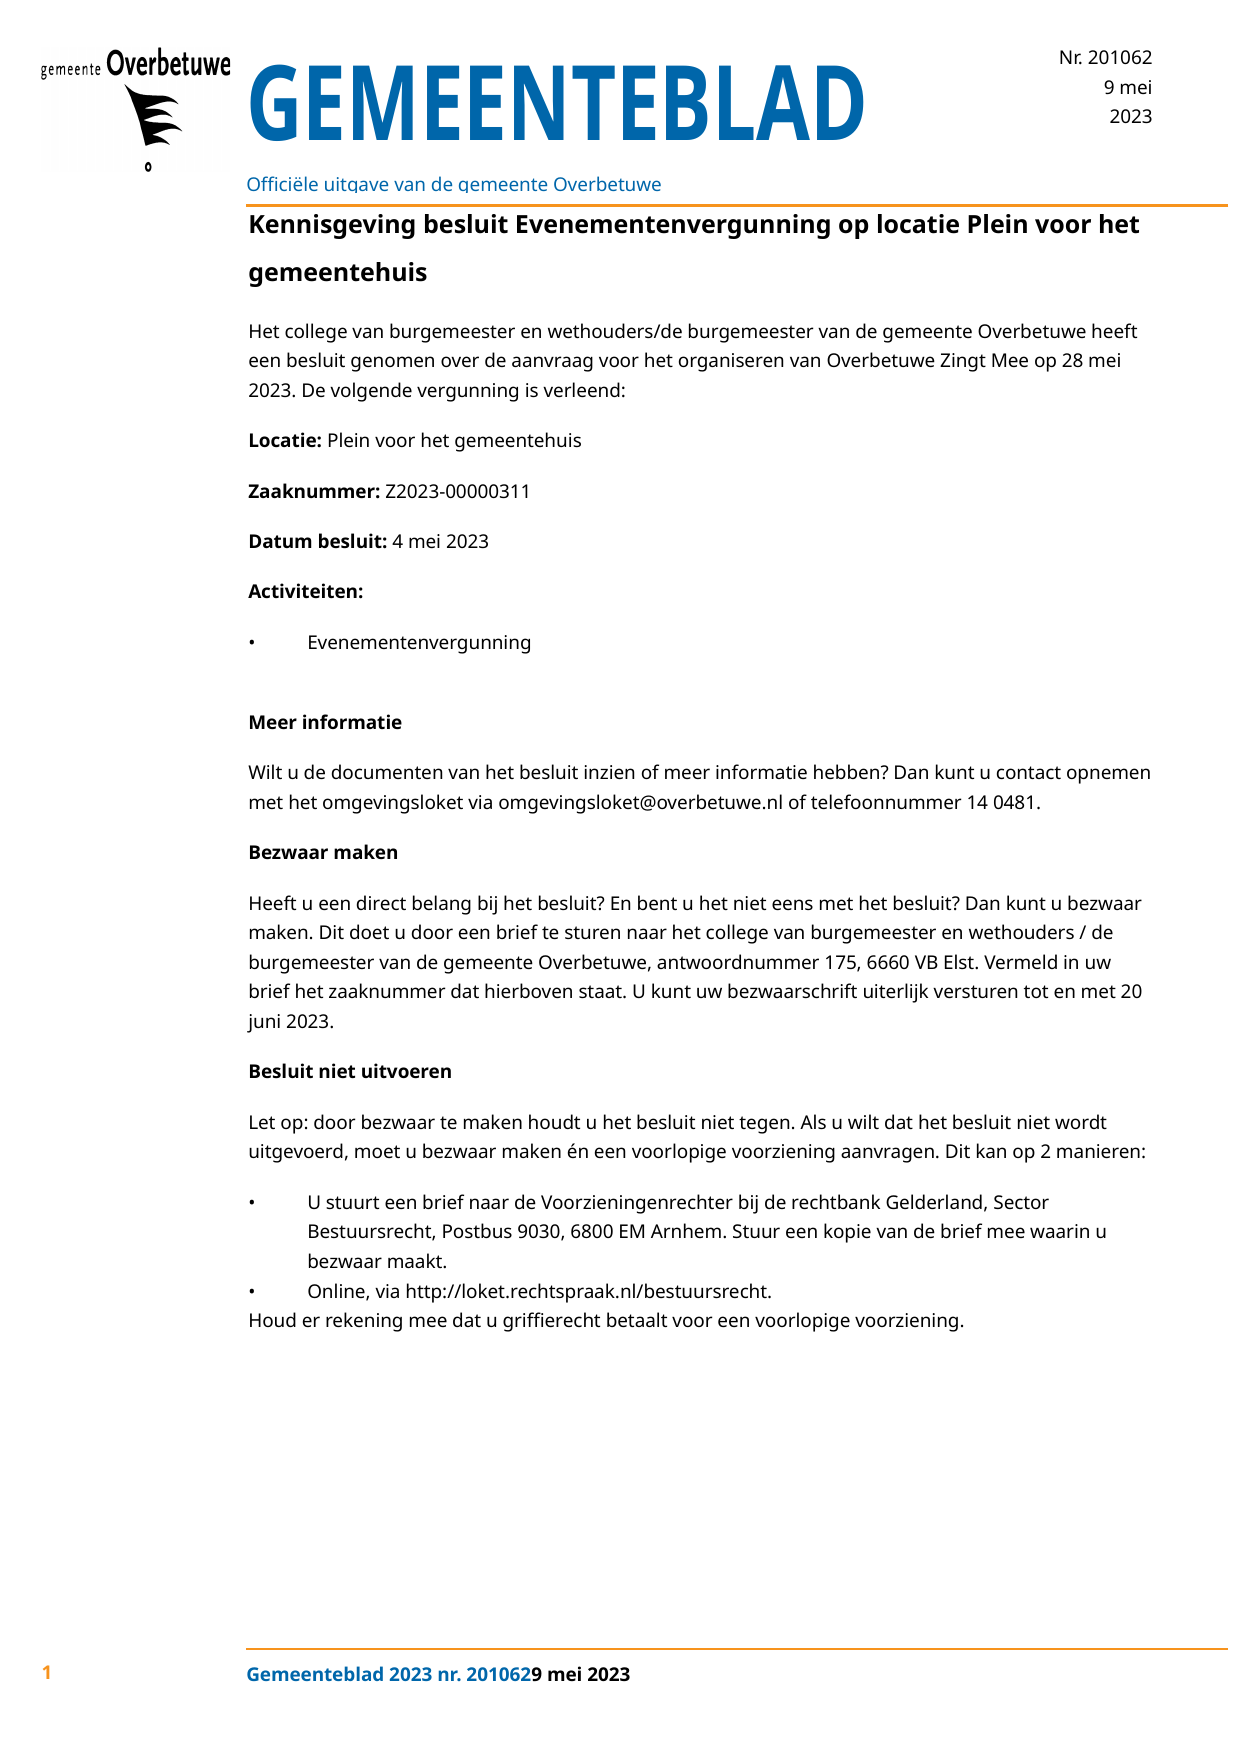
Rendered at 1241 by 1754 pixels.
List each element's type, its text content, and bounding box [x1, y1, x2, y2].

list Online, via http://loket.rechtspraak.nl/bestuursrecht. [248, 1278, 1152, 1304]
text Meer informatie [248, 709, 1152, 735]
list U stuurt een brief naar de Voorzieningenrechter bij de rechtbank Gelderland, Sector Bestuursrecht, Postbus 9030, 6800 EM Arnhem. Stuur een kopie van de brief mee waarin u bezwaar maakt. [248, 1189, 1152, 1274]
text Houd er rekening mee dat u griffierecht betaalt voor een voorlopige voorziening. [248, 1307, 1152, 1333]
text Locatie: Plein voor het gemeentehuis [248, 427, 1152, 453]
text Besluit niet uitvoeren [248, 1059, 1152, 1084]
text Zaaknummer: Z2023-00000311 [248, 478, 1152, 504]
text Activiteiten: [248, 579, 1152, 604]
text Kennisgeving besluit Evenementenvergunning op locatie Plein voor het gemeentehuis [248, 207, 1152, 288]
text Bezwaar maken [248, 839, 1152, 865]
text Let op: door bezwaar te maken houdt u het besluit niet tegen. Als u wilt dat het besluit niet wordt uitgevoerd, moet u bezwaar maken én een voorlopige voorziening aanvragen. Dit kan op 2 manieren: [248, 1109, 1152, 1164]
picture [41, 47, 231, 172]
text Wilt u de documenten van het besluit inzien of meer informatie hebben? Dan kunt u contact opnemen met het omgevingsloket via omgevingsloket@overbetuwe.nl of telefoonnummer 14 0481. [248, 759, 1152, 815]
text Het college van burgemeester en wethouders/de burgemeester van de gemeente Overbetuwe heeft een besluit genomen over de aanvraag voor het organiseren van Overbetuwe Zingt Mee op 28 mei 2023. De volgende vergunning is verleend: [248, 318, 1152, 403]
text Heeft u een direct belang bij het besluit? En bent u het niet eens met het besluit? Dan kunt u bezwaar maken. Dit doet u door een brief te sturen naar het college van burgemeester en wethouders / de burgemeester van de gemeente Overbetuwe, antwoordnummer 175, 6660 VB Elst. Vermeld in uw brief het zaaknummer dat hierboven staat. U kunt uw bezwaarschrift uiterlijk versturen tot en met 20 juni 2023. [248, 890, 1152, 1034]
text Datum besluit: 4 mei 2023 [248, 528, 1152, 554]
list Evenementenvergunning [248, 629, 1152, 655]
